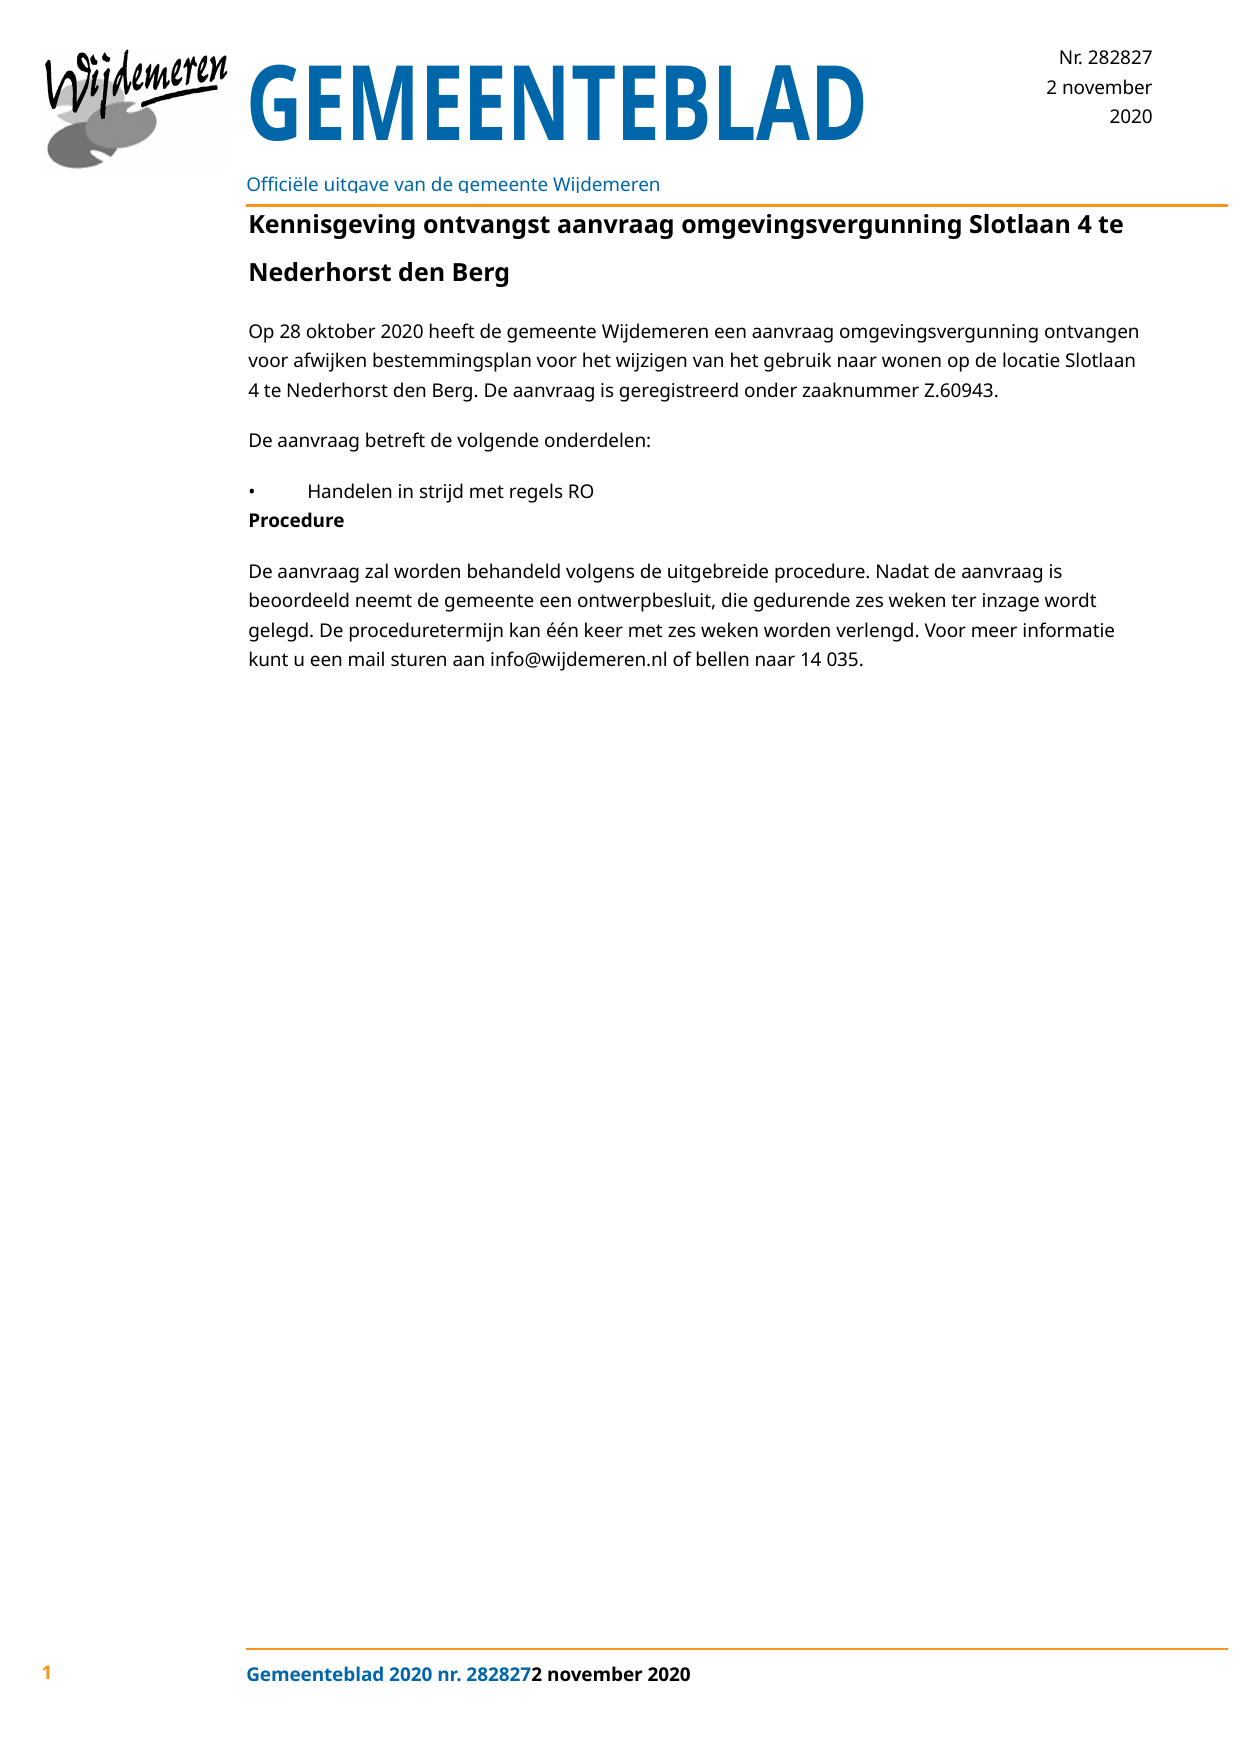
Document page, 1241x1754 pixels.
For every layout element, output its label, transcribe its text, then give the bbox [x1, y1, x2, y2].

picture [41, 47, 231, 172]
list Handelen in strijd met regels RO [248, 478, 1152, 504]
text Kennisgeving ontvangst aanvraag omgevingsvergunning Slotlaan 4 te Nederhorst den Berg [248, 207, 1152, 288]
text De aanvraag zal worden behandeld volgens de uitgebreide procedure. Nadat de aanvraag is beoordeeld neemt de gemeente een ontwerpbesluit, die gedurende zes weken ter inzage wordt gelegd. De proceduretermijn kan één keer met zes weken worden verlengd. Voor meer informatie kunt u een mail sturen aan info@wijdemeren.nl of bellen naar 14 035. [248, 558, 1152, 672]
text Procedure [248, 507, 1152, 533]
text De aanvraag betreft de volgende onderdelen: [248, 427, 1152, 453]
text Op 28 oktober 2020 heeft de gemeente Wijdemeren een aanvraag omgevingsvergunning ontvangen voor afwijken bestemmingsplan voor het wijzigen van het gebruik naar wonen op de locatie Slotlaan 4 te Nederhorst den Berg. De aanvraag is geregistreerd onder zaaknummer Z.60943. [248, 318, 1152, 403]
